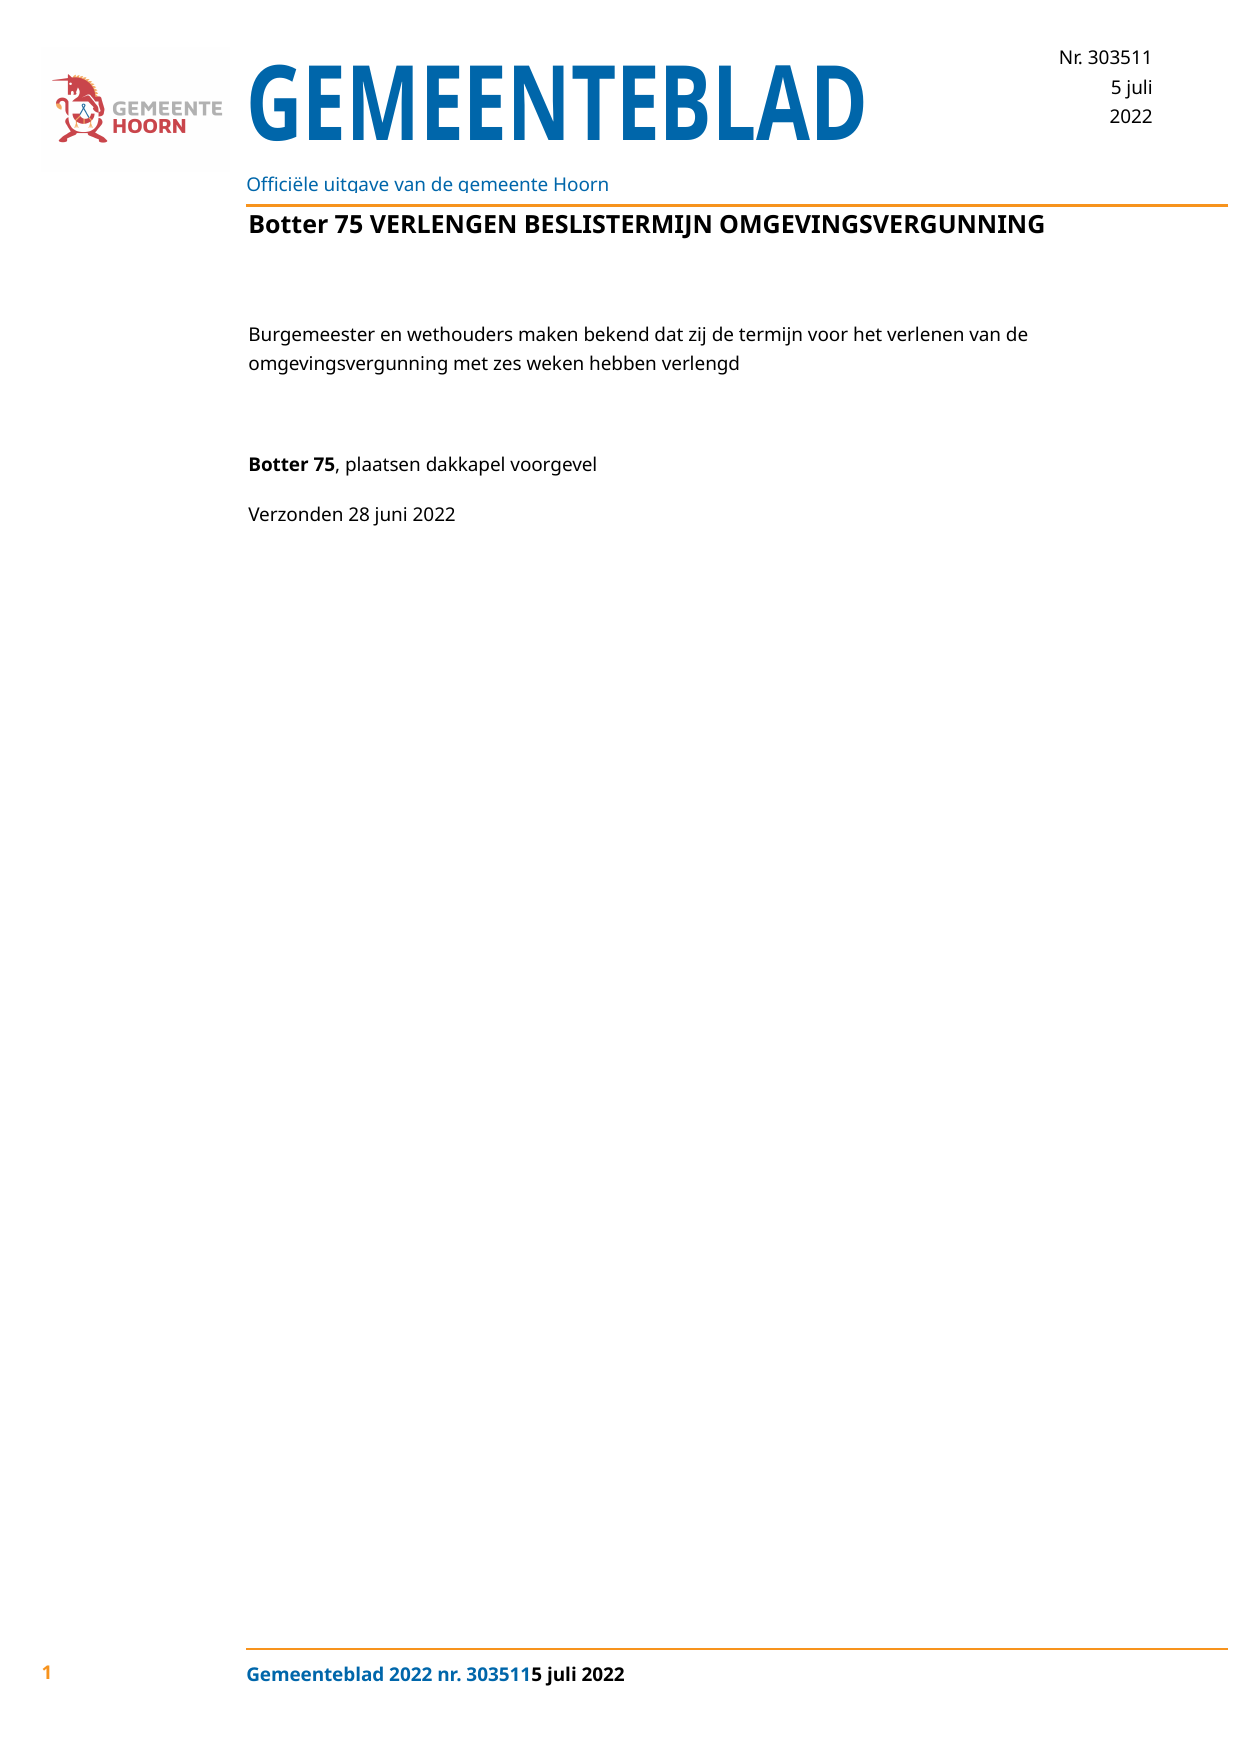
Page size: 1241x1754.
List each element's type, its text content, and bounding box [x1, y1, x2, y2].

text Burgemeester en wethouders maken bekend dat zij de termijn voor het verlenen van de omgevingsvergunning met zes weken hebben verlengd [248, 321, 1152, 376]
picture [41, 47, 231, 172]
text Botter 75 VERLENGEN BESLISTERMIJN OMGEVINGSVERGUNNING [248, 207, 1152, 241]
text Botter 75, plaatsen dakkapel voorgevel [248, 451, 1152, 477]
text Verzonden 28 juni 2022 [248, 502, 1152, 527]
